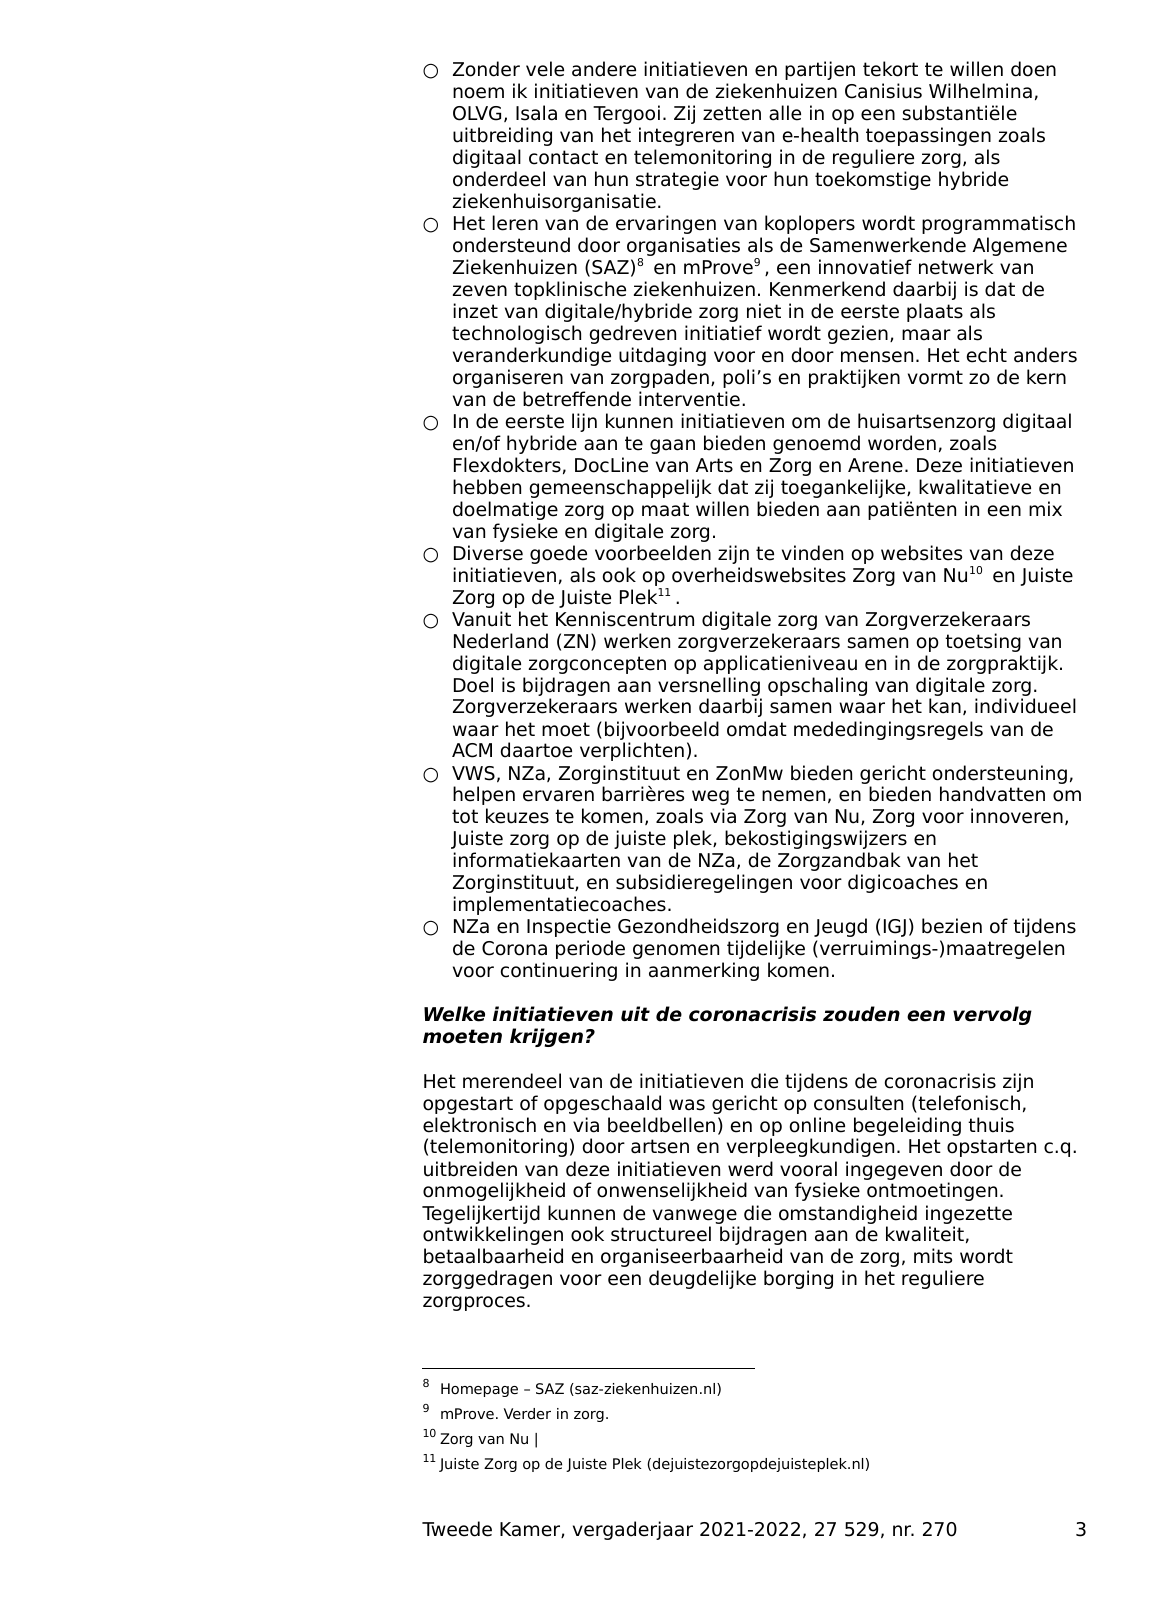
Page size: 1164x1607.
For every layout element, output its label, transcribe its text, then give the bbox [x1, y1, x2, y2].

text ○ NZa en Inspectie Gezondheidszorg en Jeugd (IGJ) bezien of tijdens de Corona periode genomen tijdelijke (verruimings-)maatregelen voor continuering in aanmerking komen. [422, 916, 1087, 982]
text ○ Vanuit het Kenniscentrum digitale zorg van Zorgverzekeraars Nederland (ZN) werken zorgverzekeraars samen op toetsing van digitale zorgconcepten op applicatieniveau en in de zorgpraktijk. Doel is bijdragen aan versnelling opschaling van digitale zorg. Zorgverzekeraars werken daarbij samen waar het kan, individueel waar het moet (bijvoorbeeld omdat mededingingsregels van de ACM daartoe verplichten). [422, 608, 1087, 762]
text ○ Diverse goede voorbeelden zijn te vinden op websites van deze initiatieven, als ook op overheidswebsites Zorg van Nu en Juiste Zorg op de Juiste Plek. [422, 543, 1087, 608]
text ○ VWS, NZa, Zorginstituut en ZonMw bieden gericht ondersteuning, helpen ervaren barrières weg te nemen, en bieden handvatten om tot keuzes te komen, zoals via Zorg van Nu, Zorg voor innoveren, Juiste zorg op de juiste plek, bekostigingswijzers en informatiekaarten van de NZa, de Zorgzandbak van het Zorginstituut, en subsidieregelingen voor digicoaches en implementatiecoaches. [422, 762, 1087, 916]
text Zorg van Nu | [422, 1427, 1087, 1449]
text mProve. Verder in zorg. [422, 1402, 1087, 1424]
text Homepage – SAZ (saz-ziekenhuizen.nl) [422, 1377, 1087, 1399]
text Het merendeel van de initiatieven die tijdens de coronacrisis zijn opgestart of opgeschaald was gericht op consulten (telefonisch, elektronisch en via beeldbellen) en op online begeleiding thuis (telemonitoring) door artsen en verpleegkundigen. Het opstarten c.q. uitbreiden van deze initiatieven werd vooral ingegeven door de onmogelijkheid of onwenselijkheid van fysieke ontmoetingen. [422, 1071, 1087, 1202]
text ○ Het leren van de ervaringen van koplopers wordt programmatisch ondersteund door organisaties als de Samenwerkende Algemene Ziekenhuizen (SAZ) en mProve, een innovatief netwerk van zeven topklinische ziekenhuizen. Kenmerkend daarbij is dat de inzet van digitale/hybride zorg niet in de eerste plaats als technologisch gedreven initiatief wordt gezien, maar als veranderkundige uitdaging voor en door mensen. Het echt anders organiseren van zorgpaden, poli’s en praktijken vormt zo de kern van de betreffende interventie. [422, 213, 1087, 411]
text Juiste Zorg op de Juiste Plek (dejuistezorgopdejuisteplek.nl) [422, 1452, 1087, 1474]
subtitle Welke initiatieven uit de coronacrisis zouden een vervolg moeten krijgen? [422, 1004, 1087, 1048]
text ○ Zonder vele andere initiatieven en partijen tekort te willen doen noem ik initiatieven van de ziekenhuizen Canisius Wilhelmina, OLVG, Isala en Tergooi. Zij zetten alle in op een substantiële uitbreiding van het integreren van e-health toepassingen zoals digitaal contact en telemonitoring in de reguliere zorg, als onderdeel van hun strategie voor hun toekomstige hybride ziekenhuisorganisatie. [422, 59, 1087, 213]
text ○ In de eerste lijn kunnen initiatieven om de huisartsenzorg digitaal en/of hybride aan te gaan bieden genoemd worden, zoals Flexdokters, DocLine van Arts en Zorg en Arene. Deze initiatieven hebben gemeenschappelijk dat zij toegankelijke, kwalitatieve en doelmatige zorg op maat willen bieden aan patiënten in een mix van fysieke en digitale zorg. [422, 411, 1087, 543]
text Tegelijkertijd kunnen de vanwege die omstandigheid ingezette ontwikkelingen ook structureel bijdragen aan de kwaliteit, betaalbaarheid en organiseerbaarheid van de zorg, mits wordt zorggedragen voor een deugdelijke borging in het reguliere zorgproces. [422, 1202, 1087, 1312]
